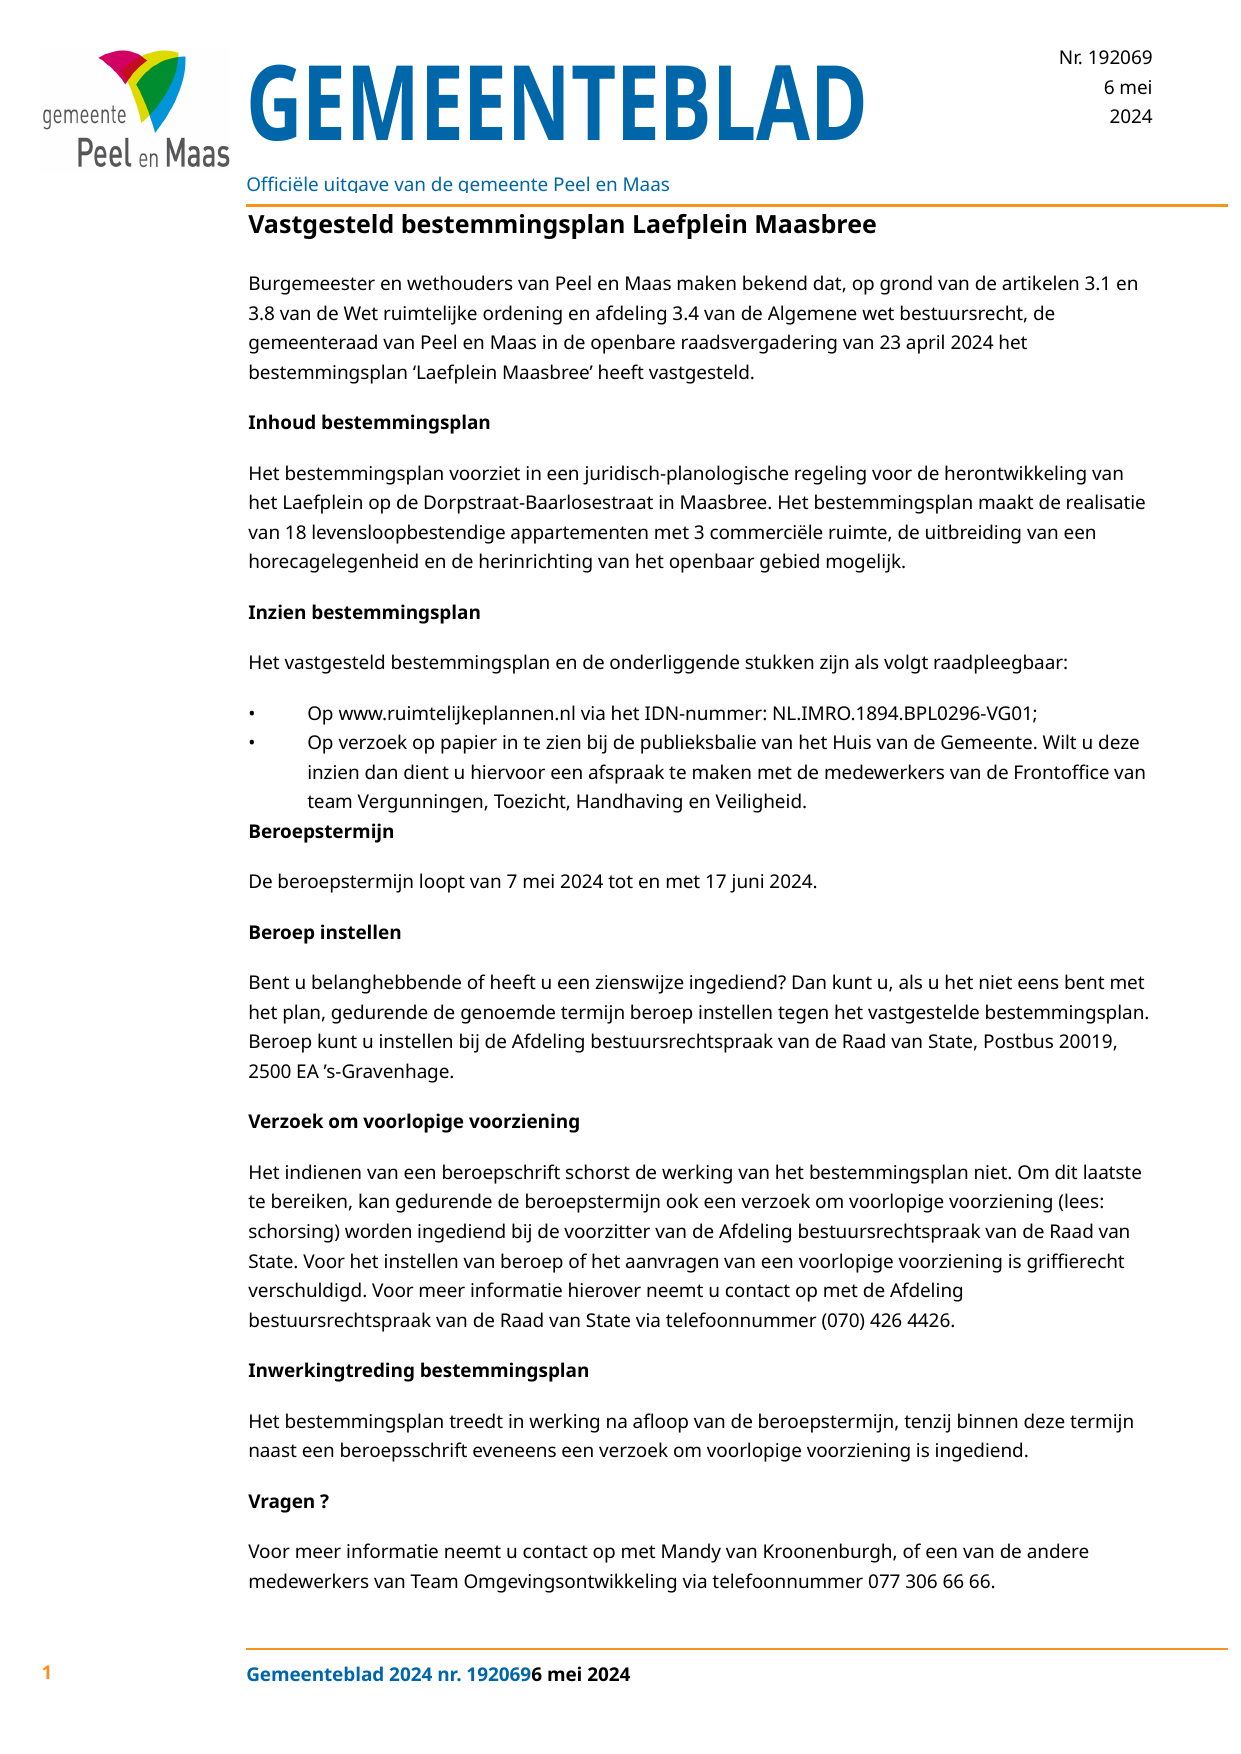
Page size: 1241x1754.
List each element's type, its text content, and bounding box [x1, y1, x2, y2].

text Bent u belanghebbende of heeft u een zienswijze ingediend? Dan kunt u, als u het niet eens bent met het plan, gedurende de genoemde termijn beroep instellen tegen het vastgestelde bestemmingsplan. Beroep kunt u instellen bij de Afdeling bestuursrechtspraak van de Raad van State, Postbus 20019, 2500 EA ’s-Gravenhage. [248, 969, 1152, 1084]
picture [41, 47, 231, 172]
text Het indienen van een beroepschrift schorst de werking van het bestemmingsplan niet. Om dit laatste te bereiken, kan gedurende de beroepstermijn ook een verzoek om voorlopige voorziening (lees: schorsing) worden ingediend bij de voorzitter van de Afdeling bestuursrechtspraak van de Raad van State. Voor het instellen van beroep of het aanvragen van een voorlopige voorziening is griffierecht verschuldigd. Voor meer informatie hierover neemt u contact op met de Afdeling bestuursrechtspraak van de Raad van State via telefoonnummer (070) 426 4426. [248, 1159, 1152, 1333]
text Beroep instellen [248, 919, 1152, 945]
list Op verzoek op papier in te zien bij de publieksbalie van het Huis van de Gemeente. Wilt u deze inzien dan dient u hiervoor een afspraak te maken met de medewerkers van de Frontoffice van team Vergunningen, Toezicht, Handhaving en Veiligheid. [248, 729, 1152, 814]
list Op www.ruimtelijkeplannen.nl via het IDN-nummer: NL.IMRO.1894.BPL0296-VG01; [248, 700, 1152, 726]
text Inzien bestemmingsplan [248, 599, 1152, 625]
text Het bestemmingsplan voorziet in een juridisch-planologische regeling voor de herontwikkeling van het Laefplein op de Dorpstraat-Baarlosestraat in Maasbree. Het bestemmingsplan maakt de realisatie van 18 levensloopbestendige appartementen met 3 commerciële ruimte, de uitbreiding van een horecagelegenheid en de herinrichting van het openbaar gebied mogelijk. [248, 460, 1152, 574]
text Verzoek om voorlopige voorziening [248, 1109, 1152, 1134]
text Inwerkingtreding bestemmingsplan [248, 1357, 1152, 1383]
text Vastgesteld bestemmingsplan Laefplein Maasbree [248, 207, 1152, 241]
text Beroepstermijn [248, 818, 1152, 844]
text Het bestemmingsplan treedt in werking na afloop van de beroepstermijn, tenzij binnen deze termijn naast een beroepsschrift eveneens een verzoek om voorlopige voorziening is ingediend. [248, 1408, 1152, 1463]
text Inhoud bestemmingsplan [248, 409, 1152, 435]
text Het vastgesteld bestemmingsplan en de onderliggende stukken zijn als volgt raadpleegbaar: [248, 649, 1152, 675]
text Voor meer informatie neemt u contact op met Mandy van Kroonenburgh, of een van de andere medewerkers van Team Omgevingsontwikkeling via telefoonnummer 077 306 66 66. [248, 1538, 1152, 1593]
text Vragen ? [248, 1488, 1152, 1513]
text Burgemeester en wethouders van Peel en Maas maken bekend dat, op grond van de artikelen 3.1 en 3.8 van de Wet ruimtelijke ordening en afdeling 3.4 van de Algemene wet bestuursrecht, de gemeenteraad van Peel en Maas in de openbare raadsvergadering van 23 april 2024 het bestemmingsplan ‘Laefplein Maasbree’ heeft vastgesteld. [248, 270, 1152, 385]
text De beroepstermijn loopt van 7 mei 2024 tot en met 17 juni 2024. [248, 869, 1152, 894]
